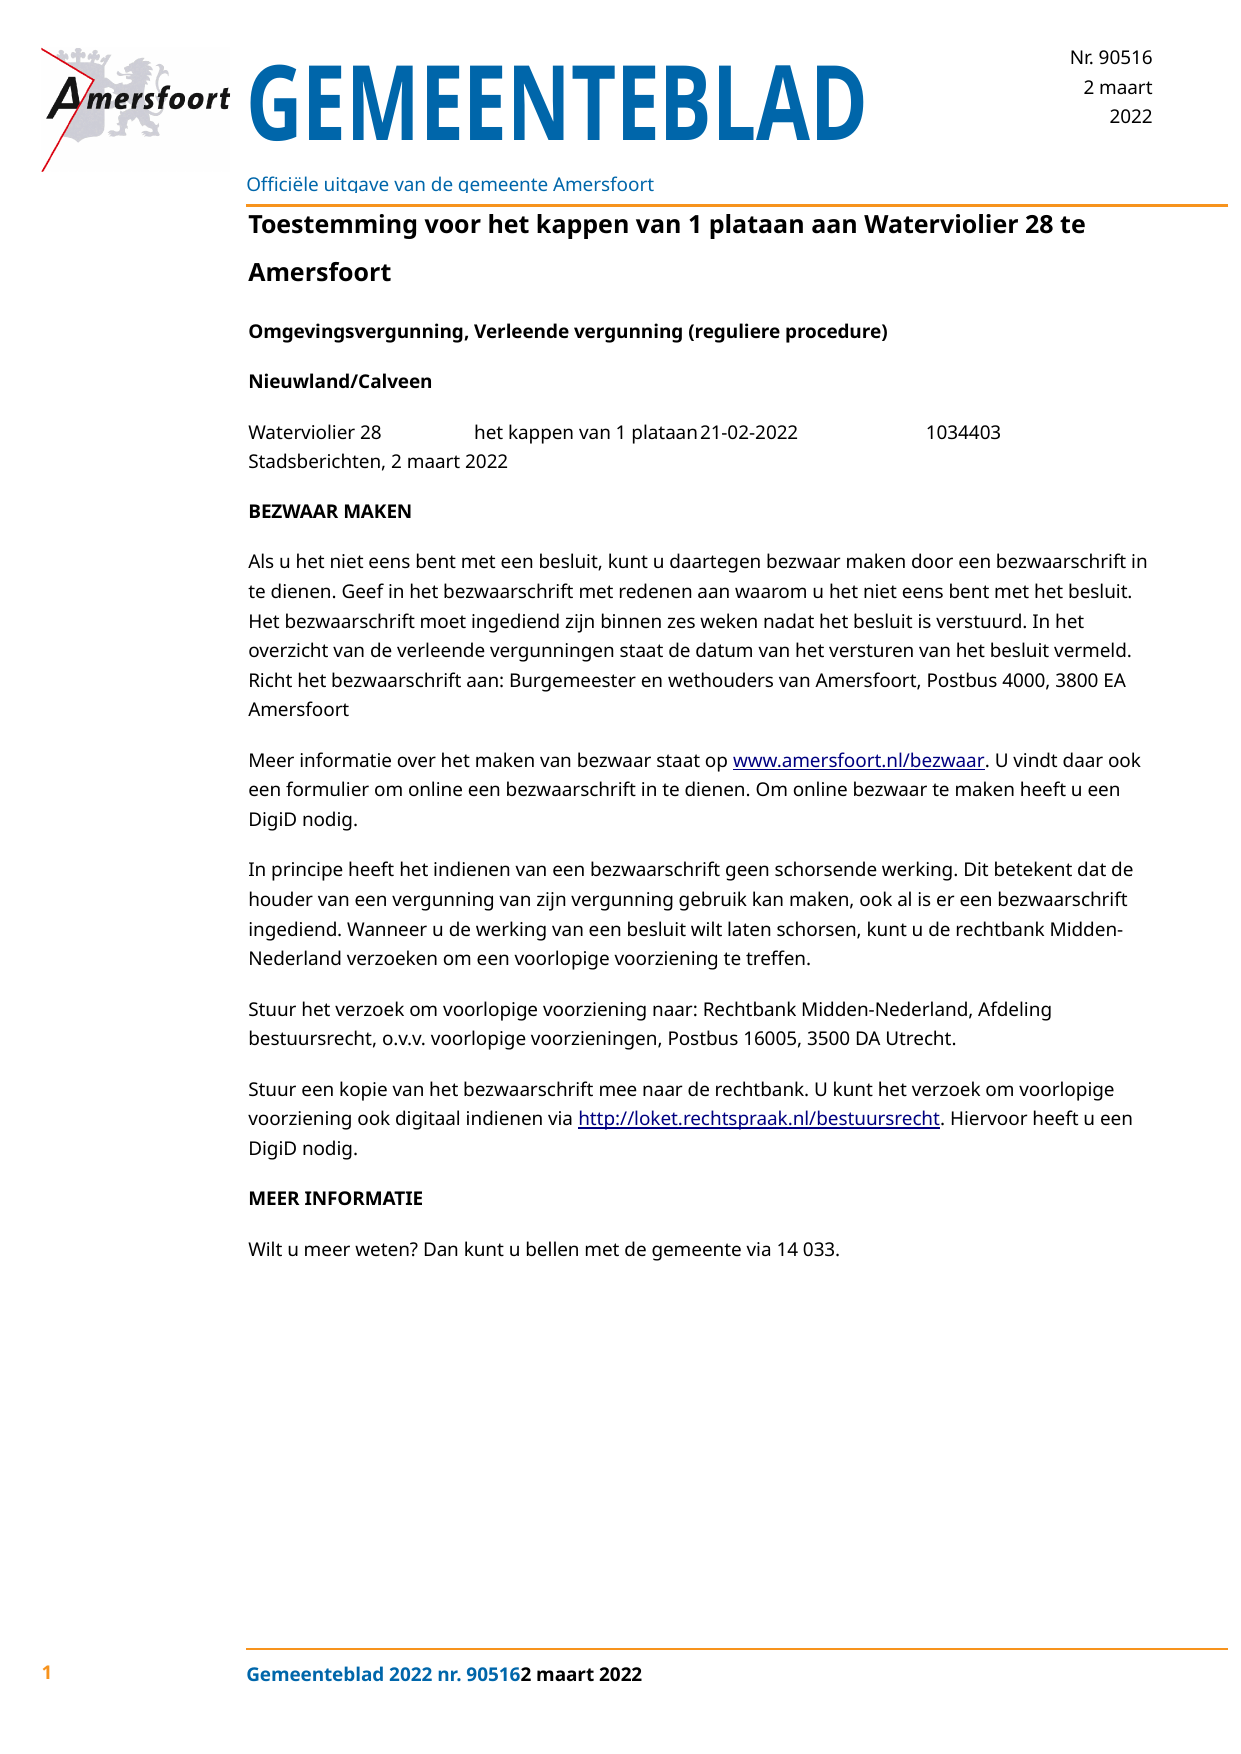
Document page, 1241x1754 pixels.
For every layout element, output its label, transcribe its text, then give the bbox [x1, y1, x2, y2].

text Toestemming voor het kappen van 1 plataan aan Waterviolier 28 te Amersfoort [248, 207, 1152, 288]
text Stadsberichten, 2 maart 2022 [248, 448, 1152, 473]
text BEZWAAR MAKEN [248, 498, 1152, 524]
table_header Waterviolier 28 [248, 419, 474, 444]
text Als u het niet eens bent met een besluit, kunt u daartegen bezwaar maken door een bezwaarschrift in te dienen. Geef in het bezwaarschrift met redenen aan waarom u het niet eens bent met het besluit. Het bezwaarschrift moet ingediend zijn binnen zes weken nadat het besluit is verstuurd. In het overzicht van de verleende vergunningen staat de datum van het versturen van het besluit vermeld. Richt het bezwaarschrift aan: Burgemeester en wethouders van Amersfoort, Postbus 4000, 3800 EA Amersfoort [248, 549, 1152, 722]
picture [41, 47, 231, 172]
text Stuur een kopie van het bezwaarschrift mee naar de rechtbank. U kunt het verzoek om voorlopige voorziening ook digitaal indienen via http://loket.rechtspraak.nl/bestuursrecht. Hiervoor heeft u een DigiD nodig. [248, 1076, 1152, 1161]
text Wilt u meer weten? Dan kunt u bellen met de gemeente via 14 033. [248, 1236, 1152, 1261]
table_header 1034403 [926, 419, 1152, 444]
text In principe heeft het indienen van een bezwaarschrift geen schorsende werking. Dit betekent dat de houder van een vergunning van zijn vergunning gebruik kan maken, ook al is er een bezwaarschrift ingediend. Wanneer u de werking van een besluit wilt laten schorsen, kunt u de rechtbank Midden-Nederland verzoeken om een voorlopige voorziening te treffen. [248, 857, 1152, 971]
text Meer informatie over het maken van bezwaar staat op www.amersfoort.nl/bezwaar. U vindt daar ook een formulier om online een bezwaarschrift in te dienen. Om online bezwaar te maken heeft u een DigiD nodig. [248, 747, 1152, 832]
table_header het kappen van 1 plataan [474, 419, 700, 444]
text Stuur het verzoek om voorlopige voorziening naar: Rechtbank Midden-Nederland, Afdeling bestuursrecht, o.v.v. voorlopige voorzieningen, Postbus 16005, 3500 DA Utrecht. [248, 996, 1152, 1051]
text Omgevingsvergunning, Verleende vergunning (reguliere procedure) [248, 318, 1152, 344]
text Nieuwland/Calveen [248, 368, 1152, 394]
table_header 21-02-2022 [700, 419, 926, 444]
text MEER INFORMATIE [248, 1185, 1152, 1211]
